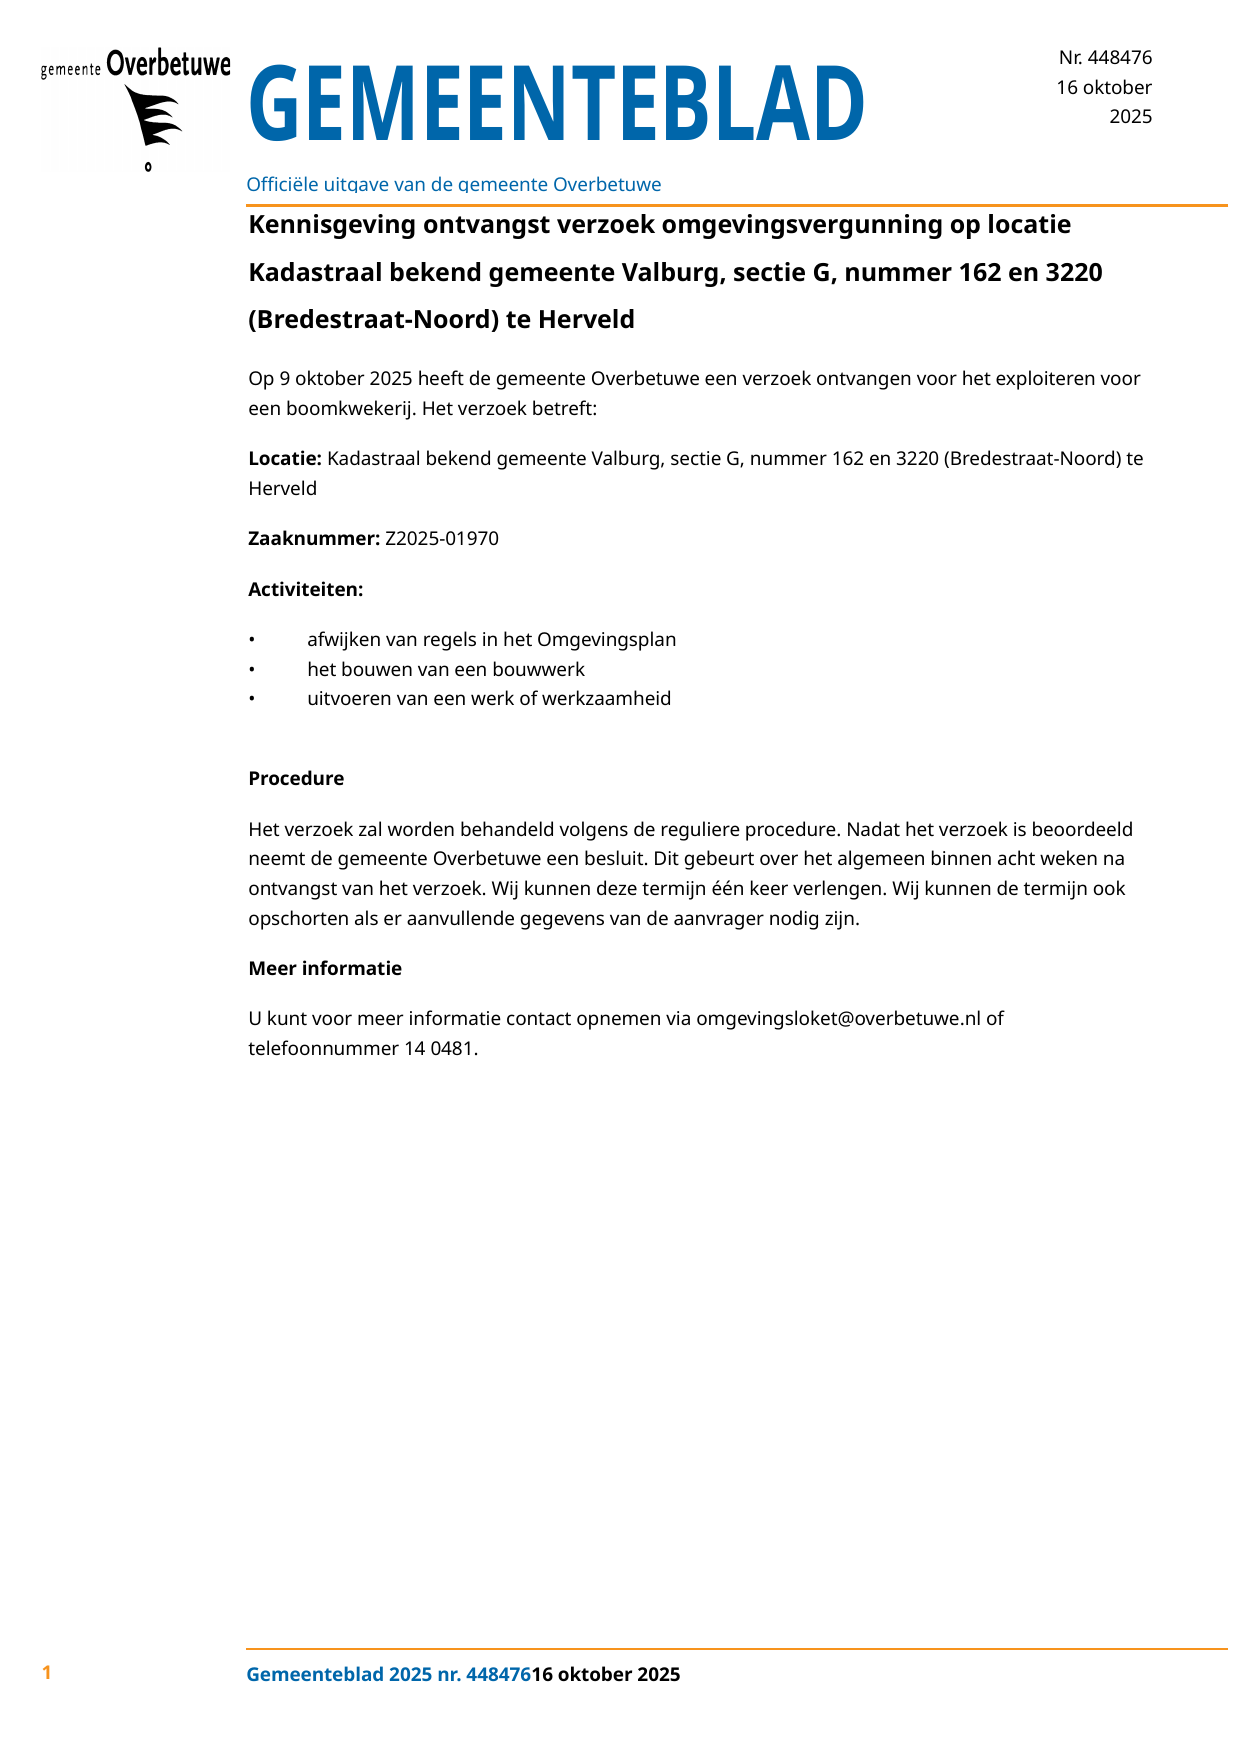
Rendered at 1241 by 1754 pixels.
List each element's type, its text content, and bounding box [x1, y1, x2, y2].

text U kunt voor meer informatie contact opnemen via omgevingsloket@overbetuwe.nl of telefoonnummer 14 0481. [248, 1006, 1152, 1061]
list het bouwen van een bouwwerk [248, 656, 1152, 682]
list afwijken van regels in het Omgevingsplan [248, 626, 1152, 652]
text Kennisgeving ontvangst verzoek omgevingsvergunning op locatie Kadastraal bekend gemeente Valburg, sectie G, nummer 162 en 3220 (Bredestraat-Noord) te Herveld [248, 207, 1152, 336]
text Het verzoek zal worden behandeld volgens de reguliere procedure. Nadat het verzoek is beoordeeld neemt de gemeente Overbetuwe een besluit. Dit gebeurt over het algemeen binnen acht weken na ontvangst van het verzoek. Wij kunnen deze termijn één keer verlengen. Wij kunnen de termijn ook opschorten als er aanvullende gegevens van de aanvrager nodig zijn. [248, 816, 1152, 930]
text Zaaknummer: Z2025-01970 [248, 526, 1152, 551]
text Op 9 oktober 2025 heeft de gemeente Overbetuwe een verzoek ontvangen voor het exploiteren voor een boomkwekerij. Het verzoek betreft: [248, 366, 1152, 421]
text Locatie: Kadastraal bekend gemeente Valburg, sectie G, nummer 162 en 3220 (Bredestraat-Noord) te Herveld [248, 446, 1152, 501]
text Procedure [248, 766, 1152, 791]
list uitvoeren van een werk of werkzaamheid [248, 686, 1152, 711]
text Activiteiten: [248, 576, 1152, 602]
picture [41, 47, 231, 172]
text Meer informatie [248, 955, 1152, 981]
